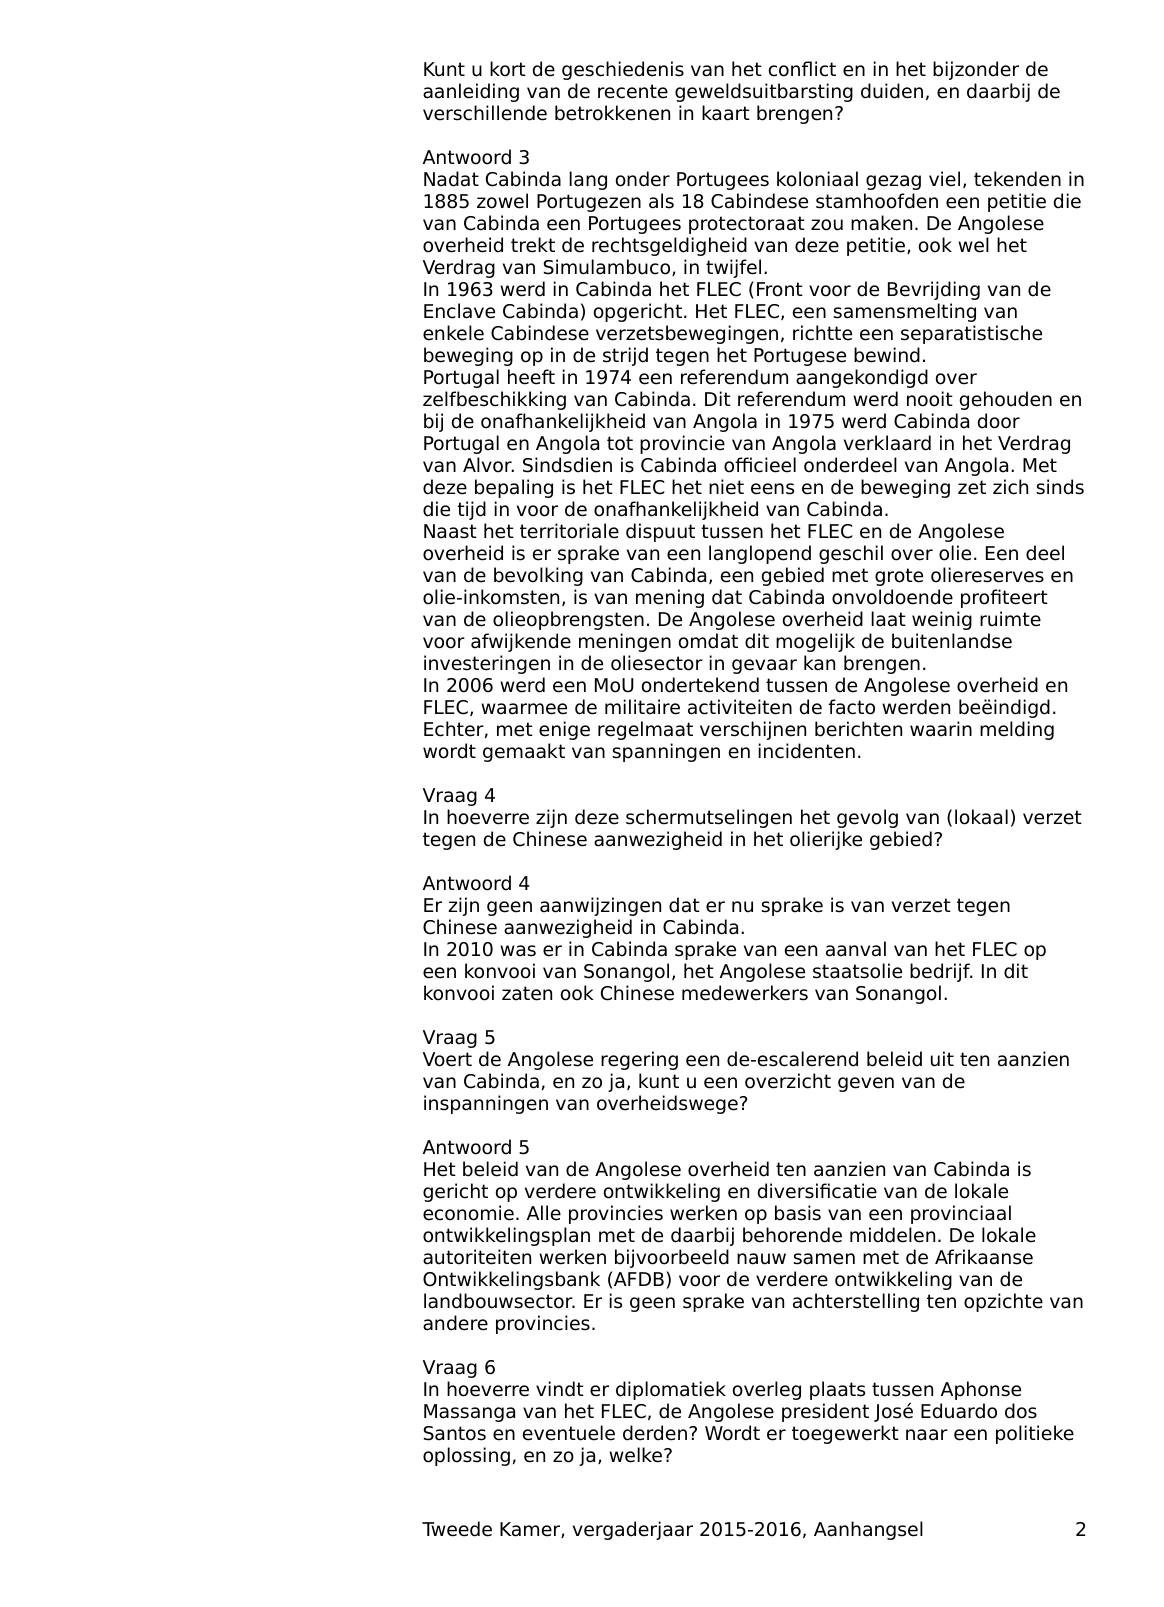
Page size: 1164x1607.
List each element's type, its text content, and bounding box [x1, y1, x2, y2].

text Antwoord 5 [422, 1137, 1087, 1159]
text Vraag 5 [422, 1027, 1087, 1049]
text Naast het territoriale dispuut tussen het FLEC en de Angolese overheid is er sprake van een langlopend geschil over olie. Een deel van de bevolking van Cabinda, een gebied met grote oliereserves en olie-inkomsten, is van mening dat Cabinda onvoldoende profiteert van de olieopbrengsten. De Angolese overheid laat weinig ruimte voor afwijkende meningen omdat dit mogelijk de buitenlandse investeringen in de oliesector in gevaar kan brengen. [422, 521, 1087, 675]
text Vraag 6 [422, 1357, 1087, 1379]
text Het beleid van de Angolese overheid ten aanzien van Cabinda is gericht op verdere ontwikkeling en diversificatie van de lokale economie. Alle provincies werken op basis van een provinciaal ontwikkelingsplan met de daarbij behorende middelen. De lokale autoriteiten werken bijvoorbeeld nauw samen met de Afrikaanse Ontwikkelingsbank (AFDB) voor de verdere ontwikkeling van de landbouwsector. Er is geen sprake van achterstelling ten opzichte van andere provincies. [422, 1159, 1087, 1335]
text In 1963 werd in Cabinda het FLEC (Front voor de Bevrijding van de Enclave Cabinda) opgericht. Het FLEC, een samensmelting van enkele Cabindese verzetsbewegingen, richtte een separatistische beweging op in de strijd tegen het Portugese bewind. [422, 279, 1087, 367]
text Kunt u kort de geschiedenis van het conflict en in het bijzonder de aanleiding van de recente geweldsuitbarsting duiden, en daarbij de verschillende betrokkenen in kaart brengen? [422, 59, 1087, 125]
text Er zijn geen aanwijzingen dat er nu sprake is van verzet tegen Chinese aanwezigheid in Cabinda. [422, 895, 1087, 939]
text In 2010 was er in Cabinda sprake van een aanval van het FLEC op een konvooi van Sonangol, het Angolese staatsolie bedrijf. In dit konvooi zaten ook Chinese medewerkers van Sonangol. [422, 939, 1087, 1005]
text In hoeverre vindt er diplomatiek overleg plaats tussen Aphonse Massanga van het FLEC, de Angolese president José Eduardo dos Santos en eventuele derden? Wordt er toegewerkt naar een politieke oplossing, en zo ja, welke? [422, 1379, 1087, 1467]
text In hoeverre zijn deze schermutselingen het gevolg van (lokaal) verzet tegen de Chinese aanwezigheid in het olierijke gebied? [422, 807, 1087, 851]
text Voert de Angolese regering een de-escalerend beleid uit ten aanzien van Cabinda, en zo ja, kunt u een overzicht geven van de inspanningen van overheidswege? [422, 1049, 1087, 1115]
text In 2006 werd een MoU ondertekend tussen de Angolese overheid en FLEC, waarmee de militaire activiteiten de facto werden beëindigd. Echter, met enige regelmaat verschijnen berichten waarin melding wordt gemaakt van spanningen en incidenten. [422, 675, 1087, 763]
text Vraag 4 [422, 785, 1087, 807]
text Antwoord 4 [422, 873, 1087, 895]
text Antwoord 3 [422, 147, 1087, 169]
text Portugal heeft in 1974 een referendum aangekondigd over zelfbeschikking van Cabinda. Dit referendum werd nooit gehouden en bij de onafhankelijkheid van Angola in 1975 werd Cabinda door Portugal en Angola tot provincie van Angola verklaard in het Verdrag van Alvor. Sindsdien is Cabinda officieel onderdeel van Angola. Met deze bepaling is het FLEC het niet eens en de beweging zet zich sinds die tijd in voor de onafhankelijkheid van Cabinda. [422, 367, 1087, 521]
text Nadat Cabinda lang onder Portugees koloniaal gezag viel, tekenden in 1885 zowel Portugezen als 18 Cabindese stamhoofden een petitie die van Cabinda een Portugees protectoraat zou maken. De Angolese overheid trekt de rechtsgeldigheid van deze petitie, ook wel het Verdrag van Simulambuco, in twijfel. [422, 169, 1087, 279]
